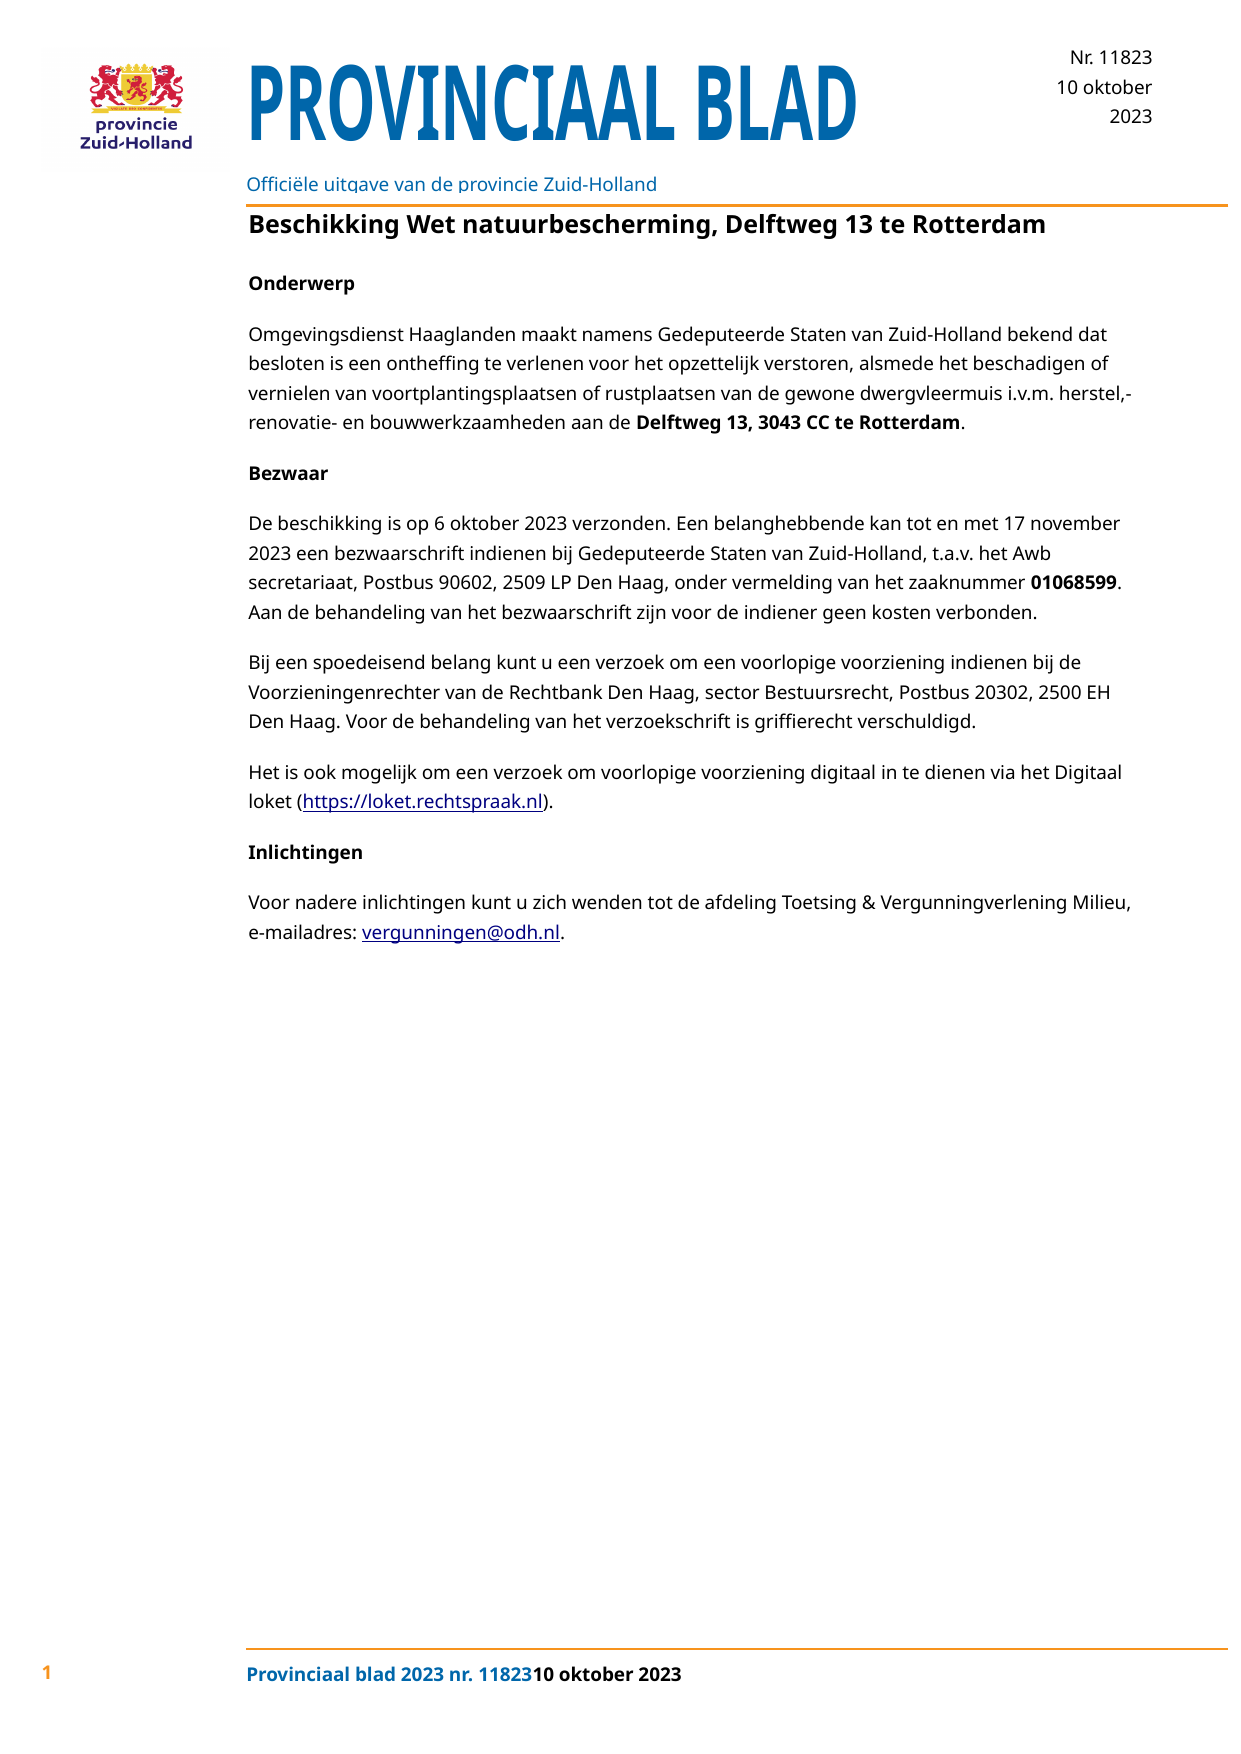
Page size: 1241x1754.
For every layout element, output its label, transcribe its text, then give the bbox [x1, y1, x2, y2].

text Beschikking Wet natuurbescherming, Delftweg 13 te Rotterdam [248, 207, 1152, 241]
text Inlichtingen [248, 839, 1152, 865]
picture [41, 47, 231, 172]
text Voor nadere inlichtingen kunt u zich wenden tot de afdeling Toetsing & Vergunningverlening Milieu, e-mailadres: vergunningen@odh.nl. [248, 889, 1152, 945]
text De beschikking is op 6 oktober 2023 verzonden. Een belanghebbende kan tot en met 17 november 2023 een bezwaarschrift indienen bij Gedeputeerde Staten van Zuid-Holland, t.a.v. het Awb secretariaat, Postbus 90602, 2509 LP Den Haag, onder vermelding van het zaaknummer 01068599. Aan de behandeling van het bezwaarschrift zijn voor de indiener geen kosten verbonden. [248, 510, 1152, 625]
text Bezwaar [248, 460, 1152, 486]
text Onderwerp [248, 270, 1152, 296]
text Omgevingsdienst Haaglanden maakt namens Gedeputeerde Staten van Zuid-Holland bekend dat besloten is een ontheffing te verlenen voor het opzettelijk verstoren, alsmede het beschadigen of vernielen van voortplantingsplaatsen of rustplaatsen van de gewone dwergvleermuis i.v.m. herstel,- renovatie- en bouwwerkzaamheden aan de Delftweg 13, 3043 CC te Rotterdam. [248, 321, 1152, 435]
text Bij een spoedeisend belang kunt u een verzoek om een voorlopige voorziening indienen bij de Voorzieningenrechter van de Rechtbank Den Haag, sector Bestuursrecht, Postbus 20302, 2500 EH Den Haag. Voor de behandeling van het verzoekschrift is griffierecht verschuldigd. [248, 649, 1152, 734]
text Het is ook mogelijk om een verzoek om voorlopige voorziening digitaal in te dienen via het Digitaal loket (https://loket.rechtspraak.nl). [248, 759, 1152, 814]
